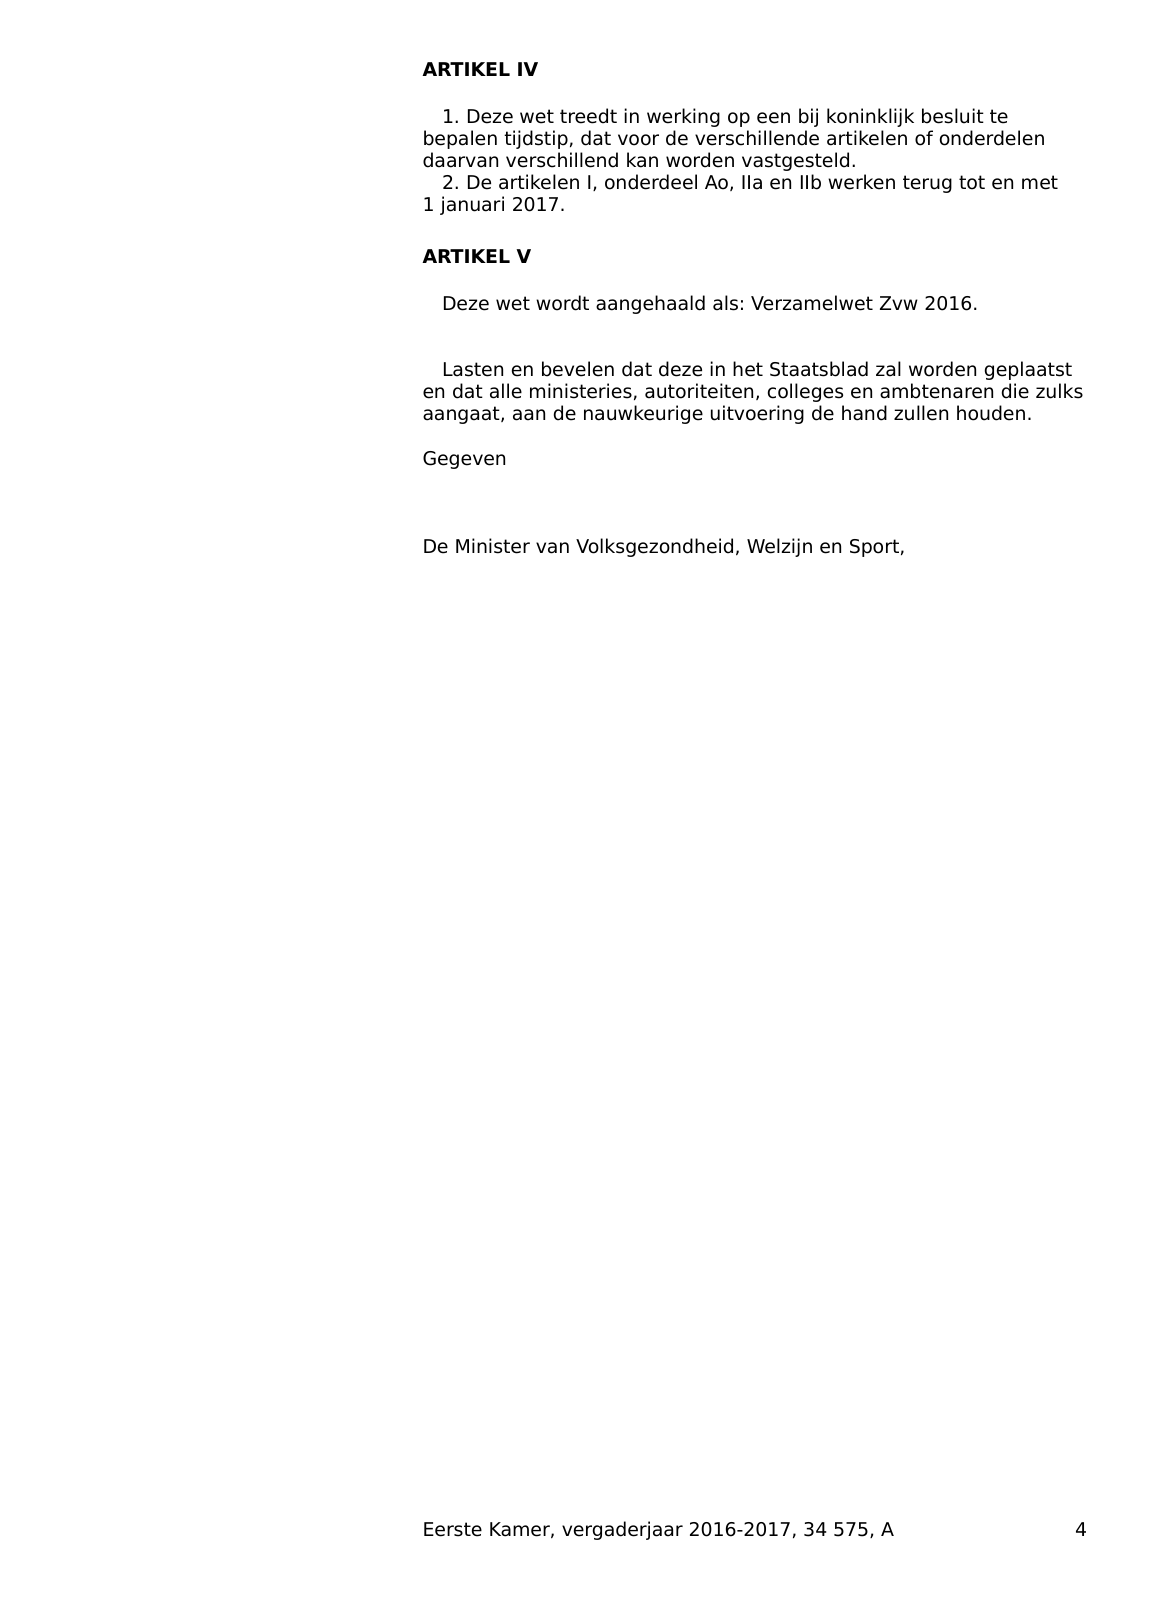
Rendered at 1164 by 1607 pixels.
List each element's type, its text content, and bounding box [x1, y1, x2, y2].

text 1. Deze wet treedt in werking op een bij koninklijk besluit te bepalen tijdstip, dat voor de verschillende artikelen of onderdelen daarvan verschillend kan worden vastgesteld. [422, 106, 1087, 172]
subtitle ARTIKEL IV [422, 59, 1087, 81]
text 2. De artikelen I, onderdeel Ao, IIa en IIb werken terug tot en met 1 januari 2017. [422, 172, 1087, 216]
text Deze wet wordt aangehaald als: Verzamelwet Zvw 2016. [422, 293, 1087, 315]
subtitle ARTIKEL V [422, 246, 1087, 268]
text Lasten en bevelen dat deze in het Staatsblad zal worden geplaatst en dat alle ministeries, autoriteiten, colleges en ambtenaren die zulks aangaat, aan de nauwkeurige uitvoering de hand zullen houden. [422, 359, 1087, 425]
text De Minister van Volksgezondheid, Welzijn en Sport, [422, 536, 1087, 558]
text Gegeven [422, 447, 1087, 469]
